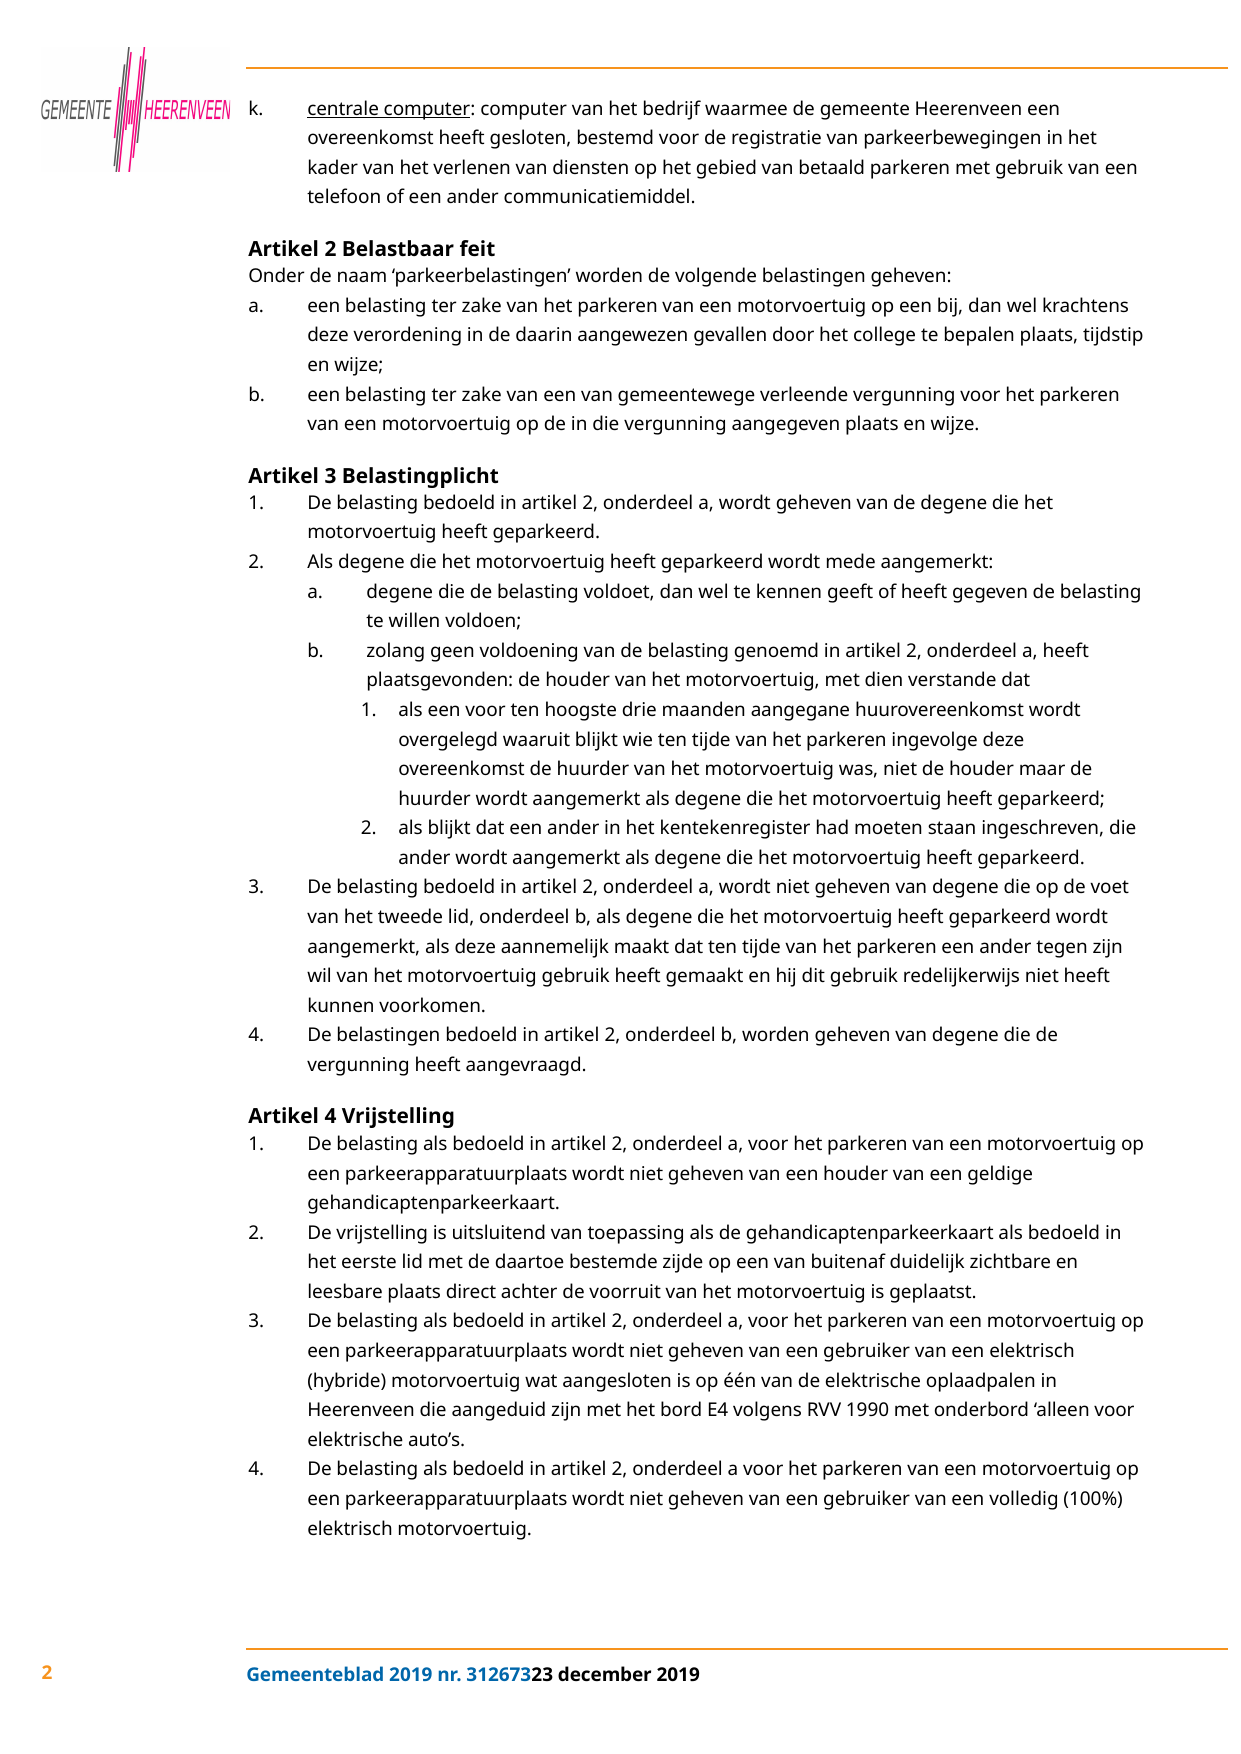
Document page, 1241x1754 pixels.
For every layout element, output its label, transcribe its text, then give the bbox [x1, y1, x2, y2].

picture [41, 47, 231, 172]
list centrale computer: computer van het bedrijf waarmee de gemeente Heerenveen een overeenkomst heeft gesloten, bestemd voor de registratie van parkeerbewegingen in het kader van het verlenen van diensten op het gebied van betaald parkeren met gebruik van een telefoon of een ander communicatiemiddel. [248, 95, 1152, 209]
list De belastingen bedoeld in artikel 2, onderdeel b, worden geheven van degene die de vergunning heeft aangevraagd. [248, 1022, 1152, 1077]
list De vrijstelling is uitsluitend van toepassing als de gehandicaptenparkeerkaart als bedoeld in het eerste lid met de daartoe bestemde zijde op een van buitenaf duidelijk zichtbare en leesbare plaats direct achter de voorruit van het motorvoertuig is geplaatst. [248, 1219, 1152, 1304]
list De belasting bedoeld in artikel 2, onderdeel a, wordt niet geheven van degene die op de voet van het tweede lid, onderdeel b, als degene die het motorvoertuig heeft geparkeerd wordt aangemerkt, als deze aannemelijk maakt dat ten tijde van het parkeren een ander tegen zijn wil van het motorvoertuig gebruik heeft gemaakt en hij dit gebruik redelijkerwijs niet heeft kunnen voorkomen. [248, 874, 1152, 1018]
list De belasting als bedoeld in artikel 2, onderdeel a, voor het parkeren van een motorvoertuig op een parkeerapparatuurplaats wordt niet geheven van een houder van een geldige gehandicaptenparkeerkaart. [248, 1130, 1152, 1215]
list als blijkt dat een ander in het kentekenregister had moeten staan ingeschreven, die ander wordt aangemerkt als degene die het motorvoertuig heeft geparkeerd. [361, 814, 1152, 870]
text Artikel 4 Vrijstelling [248, 1102, 1152, 1130]
text Onder de naam ‘parkeerbelastingen’ worden de volgende belastingen geheven: [248, 262, 1152, 288]
list een belasting ter zake van het parkeren van een motorvoertuig op een bij, dan wel krachtens deze verordening in de daarin aangewezen gevallen door het college te bepalen plaats, tijdstip en wijze; [248, 292, 1152, 377]
list zolang geen voldoening van de belasting genoemd in artikel 2, onderdeel a, heeft plaatsgevonden: de houder van het motorvoertuig, met dien verstande dat [307, 637, 1152, 692]
list een belasting ter zake van een van gemeentewege verleende vergunning voor het parkeren van een motorvoertuig op de in die vergunning aangegeven plaats en wijze. [248, 381, 1152, 436]
list De belasting als bedoeld in artikel 2, onderdeel a, voor het parkeren van een motorvoertuig op een parkeerapparatuurplaats wordt niet geheven van een gebruiker van een elektrisch (hybride) motorvoertuig wat aangesloten is op één van de elektrische oplaadpalen in Heerenveen die aangeduid zijn met het bord E4 volgens RVV 1990 met onderbord ‘alleen voor elektrische auto’s. [248, 1308, 1152, 1452]
list degene die de belasting voldoet, dan wel te kennen geeft of heeft gegeven de belasting te willen voldoen; [307, 578, 1152, 633]
list Als degene die het motorvoertuig heeft geparkeerd wordt mede aangemerkt: [248, 548, 1152, 574]
text Artikel 2 Belastbaar feit [248, 234, 1152, 262]
list als een voor ten hoogste drie maanden aangegane huurovereenkomst wordt overgelegd waaruit blijkt wie ten tijde van het parkeren ingevolge deze overeenkomst de huurder van het motorvoertuig was, niet de houder maar de huurder wordt aangemerkt als degene die het motorvoertuig heeft geparkeerd; [361, 696, 1152, 811]
text Artikel 3 Belastingplicht [248, 461, 1152, 489]
list De belasting bedoeld in artikel 2, onderdeel a, wordt geheven van de degene die het motorvoertuig heeft geparkeerd. [248, 489, 1152, 544]
list De belasting als bedoeld in artikel 2, onderdeel a voor het parkeren van een motorvoertuig op een parkeerapparatuurplaats wordt niet geheven van een gebruiker van een volledig (100%) elektrisch motorvoertuig. [248, 1456, 1152, 1540]
